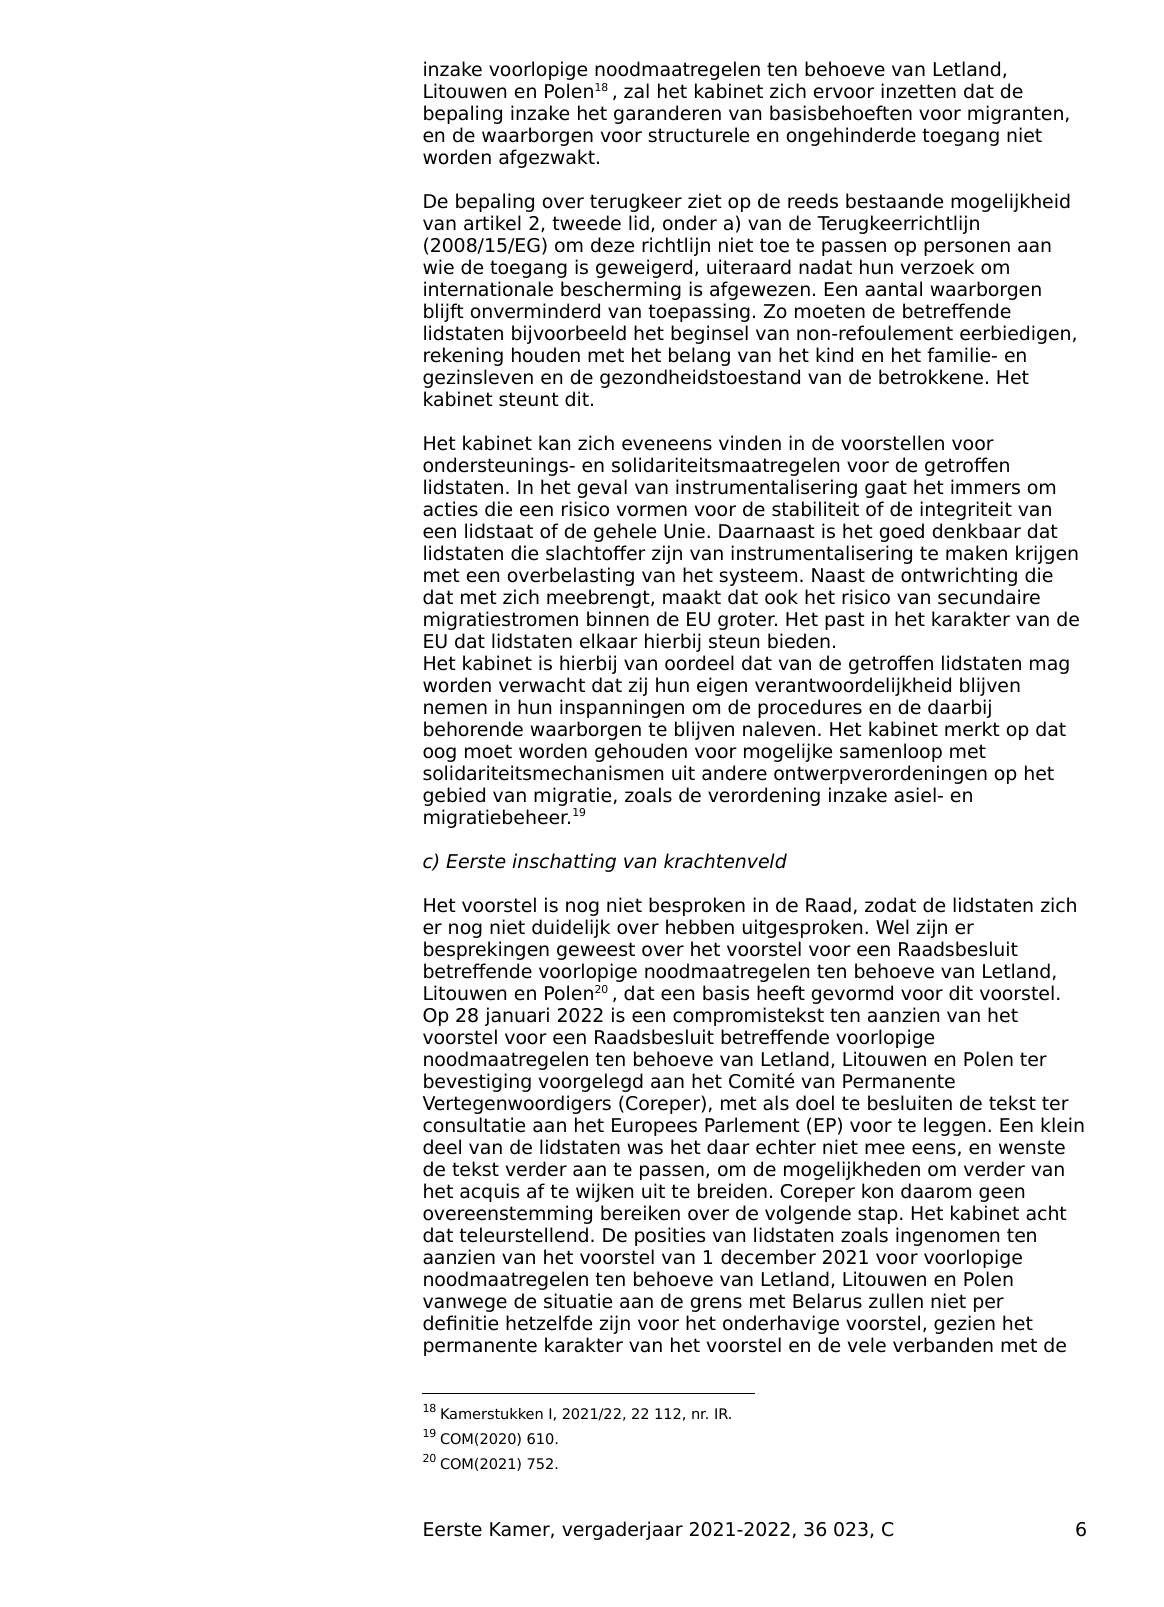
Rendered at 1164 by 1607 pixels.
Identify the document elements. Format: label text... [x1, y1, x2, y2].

text inzake voorlopige noodmaatregelen ten behoeve van Letland, Litouwen en Polen, zal het kabinet zich ervoor inzetten dat de bepaling inzake het garanderen van basisbehoeften voor migranten, en de waarborgen voor structurele en ongehinderde toegang niet worden afgezwakt. [422, 59, 1087, 169]
text Het voorstel is nog niet besproken in de Raad, zodat de lidstaten zich er nog niet duidelijk over hebben uitgesproken. Wel zijn er besprekingen geweest over het voorstel voor een Raadsbesluit betreffende voorlopige noodmaatregelen ten behoeve van Letland, Litouwen en Polen, dat een basis heeft gevormd voor dit voorstel. Op 28 januari 2022 is een compromistekst ten aanzien van het voorstel voor een Raadsbesluit betreffende voorlopige noodmaatregelen ten behoeve van Letland, Litouwen en Polen ter bevestiging voorgelegd aan het Comité van Permanente Vertegenwoordigers (Coreper), met als doel te besluiten de tekst ter consultatie aan het Europees Parlement (EP) voor te leggen. Een klein deel van de lidstaten was het daar echter niet mee eens, en wenste de tekst verder aan te passen, om de mogelijkheden om verder van het acquis af te wijken uit te breiden. Coreper kon daarom geen overeenstemming bereiken over de volgende stap. Het kabinet acht dat teleurstellend. De posities van lidstaten zoals ingenomen ten aanzien van het voorstel van 1 december 2021 voor voorlopige noodmaatregelen ten behoeve van Letland, Litouwen en Polen vanwege de situatie aan de grens met Belarus zullen niet per definitie hetzelfde zijn voor het onderhavige voorstel, gezien het permanente karakter van het voorstel en de vele verbanden met de [422, 895, 1087, 1357]
text COM(2021) 752. [422, 1452, 1087, 1474]
subtitle c) Eerste inschatting van krachtenveld [422, 851, 1087, 873]
text De bepaling over terugkeer ziet op de reeds bestaande mogelijkheid van artikel 2, tweede lid, onder a) van de Terugkeerrichtlijn (2008/15/EG) om deze richtlijn niet toe te passen op personen aan wie de toegang is geweigerd, uiteraard nadat hun verzoek om internationale bescherming is afgewezen. Een aantal waarborgen blijft onverminderd van toepassing. Zo moeten de betreffende lidstaten bijvoorbeeld het beginsel van non-refoulement eerbiedigen, rekening houden met het belang van het kind en het familie- en gezinsleven en de gezondheidstoestand van de betrokkene. Het kabinet steunt dit. [422, 191, 1087, 411]
text Het kabinet is hierbij van oordeel dat van de getroffen lidstaten mag worden verwacht dat zij hun eigen verantwoordelijkheid blijven nemen in hun inspanningen om de procedures en de daarbij behorende waarborgen te blijven naleven. Het kabinet merkt op dat oog moet worden gehouden voor mogelijke samenloop met solidariteitsmechanismen uit andere ontwerpverordeningen op het gebied van migratie, zoals de verordening inzake asiel- en migratiebeheer. [422, 653, 1087, 829]
text Kamerstukken I, 2021/22, 22 112, nr. IR. [422, 1402, 1087, 1424]
text Het kabinet kan zich eveneens vinden in de voorstellen voor ondersteunings- en solidariteitsmaatregelen voor de getroffen lidstaten. In het geval van instrumentalisering gaat het immers om acties die een risico vormen voor de stabiliteit of de integriteit van een lidstaat of de gehele Unie. Daarnaast is het goed denkbaar dat lidstaten die slachtoffer zijn van instrumentalisering te maken krijgen met een overbelasting van het systeem. Naast de ontwrichting die dat met zich meebrengt, maakt dat ook het risico van secundaire migratiestromen binnen de EU groter. Het past in het karakter van de EU dat lidstaten elkaar hierbij steun bieden. [422, 433, 1087, 653]
text COM(2020) 610. [422, 1427, 1087, 1449]
